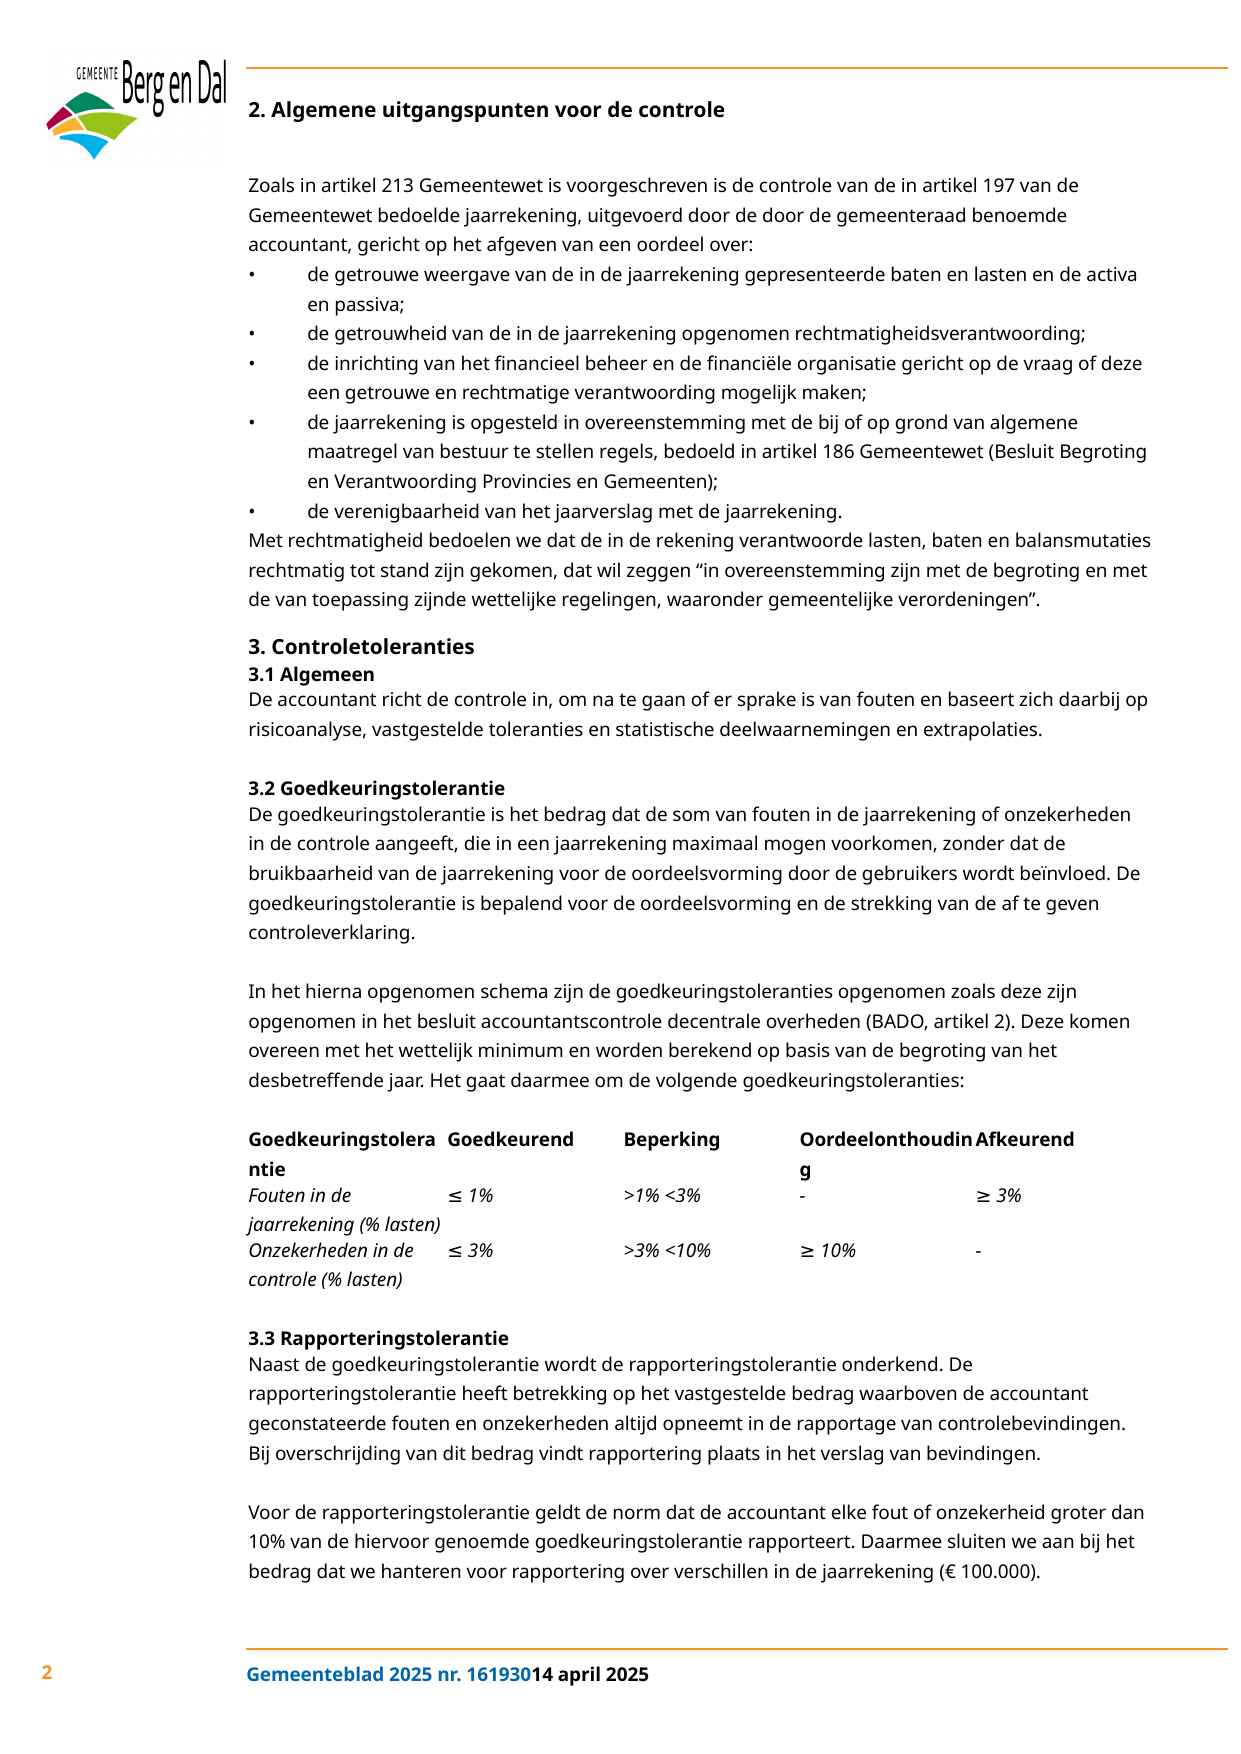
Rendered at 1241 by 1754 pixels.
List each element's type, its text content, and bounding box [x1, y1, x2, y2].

list de getrouwe weergave van de in de jaarrekening gepresenteerde baten en lasten en de activa en passiva; [248, 261, 1152, 317]
table_cell ≥ 3% [975, 1182, 1152, 1237]
table_cell >1% <3% [623, 1182, 799, 1237]
list de getrouwheid van de in de jaarrekening opgenomen rechtmatigheidsverantwoording; [248, 320, 1152, 346]
text De accountant richt de controle in, om na te gaan of er sprake is van fouten en baseert zich daarbij op risicoanalyse, vastgestelde toleranties en statistische deelwaarnemingen en extrapolaties. [248, 686, 1152, 742]
table_header Goedkeuringstolerantie [248, 1126, 447, 1182]
table_cell ≤ 1% [447, 1182, 623, 1237]
picture [41, 47, 231, 172]
text 3.1 Algemeen [248, 661, 1152, 686]
table_cell ≥ 10% [799, 1237, 975, 1292]
text 3.3 Rapporteringstolerantie [248, 1325, 1152, 1351]
table_header Afkeurend [975, 1126, 1152, 1182]
table_cell Fouten in de jaarrekening (% lasten) [248, 1182, 447, 1237]
table_cell >3% <10% [623, 1237, 799, 1292]
text De goedkeuringstolerantie is het bedrag dat de som van fouten in de jaarrekening of onzekerheden in de controle aangeeft, die in een jaarrekening maximaal mogen voorkomen, zonder dat de bruikbaarheid van de jaarrekening voor de oordeelsvorming door de gebruikers wordt beïnvloed. De goedkeuringstolerantie is bepalend voor de oordeelsvorming en de strekking van de af te geven controleverklaring. [248, 801, 1152, 945]
list de verenigbaarheid van het jaarverslag met de jaarrekening. [248, 498, 1152, 524]
text 3. Controletoleranties [248, 632, 1152, 661]
table_cell Onzekerheden in de controle (% lasten) [248, 1237, 447, 1292]
list de inrichting van het financieel beheer en de financiële organisatie gericht op de vraag of deze een getrouwe en rechtmatige verantwoording mogelijk maken; [248, 350, 1152, 405]
text Zoals in artikel 213 Gemeentewet is voorgeschreven is de controle van de in artikel 197 van de Gemeentewet bedoelde jaarrekening, uitgevoerd door de door de gemeenteraad benoemde accountant, gericht op het afgeven van een oordeel over: [248, 172, 1152, 257]
table_header Goedkeurend [447, 1126, 623, 1182]
list de jaarrekening is opgesteld in overeenstemming met de bij of op grond van algemene maatregel van bestuur te stellen regels, bedoeld in artikel 186 Gemeentewet (Besluit Begroting en Verantwoording Provincies en Gemeenten); [248, 409, 1152, 494]
text Naast de goedkeuringstolerantie wordt de rapporteringstolerantie onderkend. De rapporteringstolerantie heeft betrekking op het vastgestelde bedrag waarboven de accountant geconstateerde fouten en onzekerheden altijd opneemt in de rapportage van controlebevindingen. Bij overschrijding van dit bedrag vindt rapportering plaats in het verslag van bevindingen. [248, 1351, 1152, 1465]
text In het hierna opgenomen schema zijn de goedkeuringstoleranties opgenomen zoals deze zijn opgenomen in het besluit accountantscontrole decentrale overheden (BADO, artikel 2). Deze komen overeen met het wettelijk minimum en worden berekend op basis van de begroting van het desbetreffende jaar. Het gaat daarmee om de volgende goedkeuringstoleranties: [248, 978, 1152, 1093]
table_header Beperking [623, 1126, 799, 1182]
text 3.2 Goedkeuringstolerantie [248, 775, 1152, 801]
text Voor de rapporteringstolerantie geldt de norm dat de accountant elke fout of onzekerheid groter dan 10% van de hiervoor genoemde goedkeuringstolerantie rapporteert. Daarmee sluiten we aan bij het bedrag dat we hanteren voor rapportering over verschillen in de jaarrekening (€ 100.000). [248, 1499, 1152, 1584]
table_header Oordeelonthouding [799, 1126, 975, 1182]
text Met rechtmatigheid bedoelen we dat de in de rekening verantwoorde lasten, baten en balansmutaties rechtmatig tot stand zijn gekomen, dat wil zeggen “in overeenstemming zijn met de begroting en met de van toepassing zijnde wettelijke regelingen, waaronder gemeentelijke verordeningen”. [248, 527, 1152, 612]
table_cell - [975, 1237, 1152, 1292]
table_cell ≤ 3% [447, 1237, 623, 1292]
table_cell - [799, 1182, 975, 1237]
text 2. Algemene uitgangspunten voor de controle [248, 95, 1152, 123]
